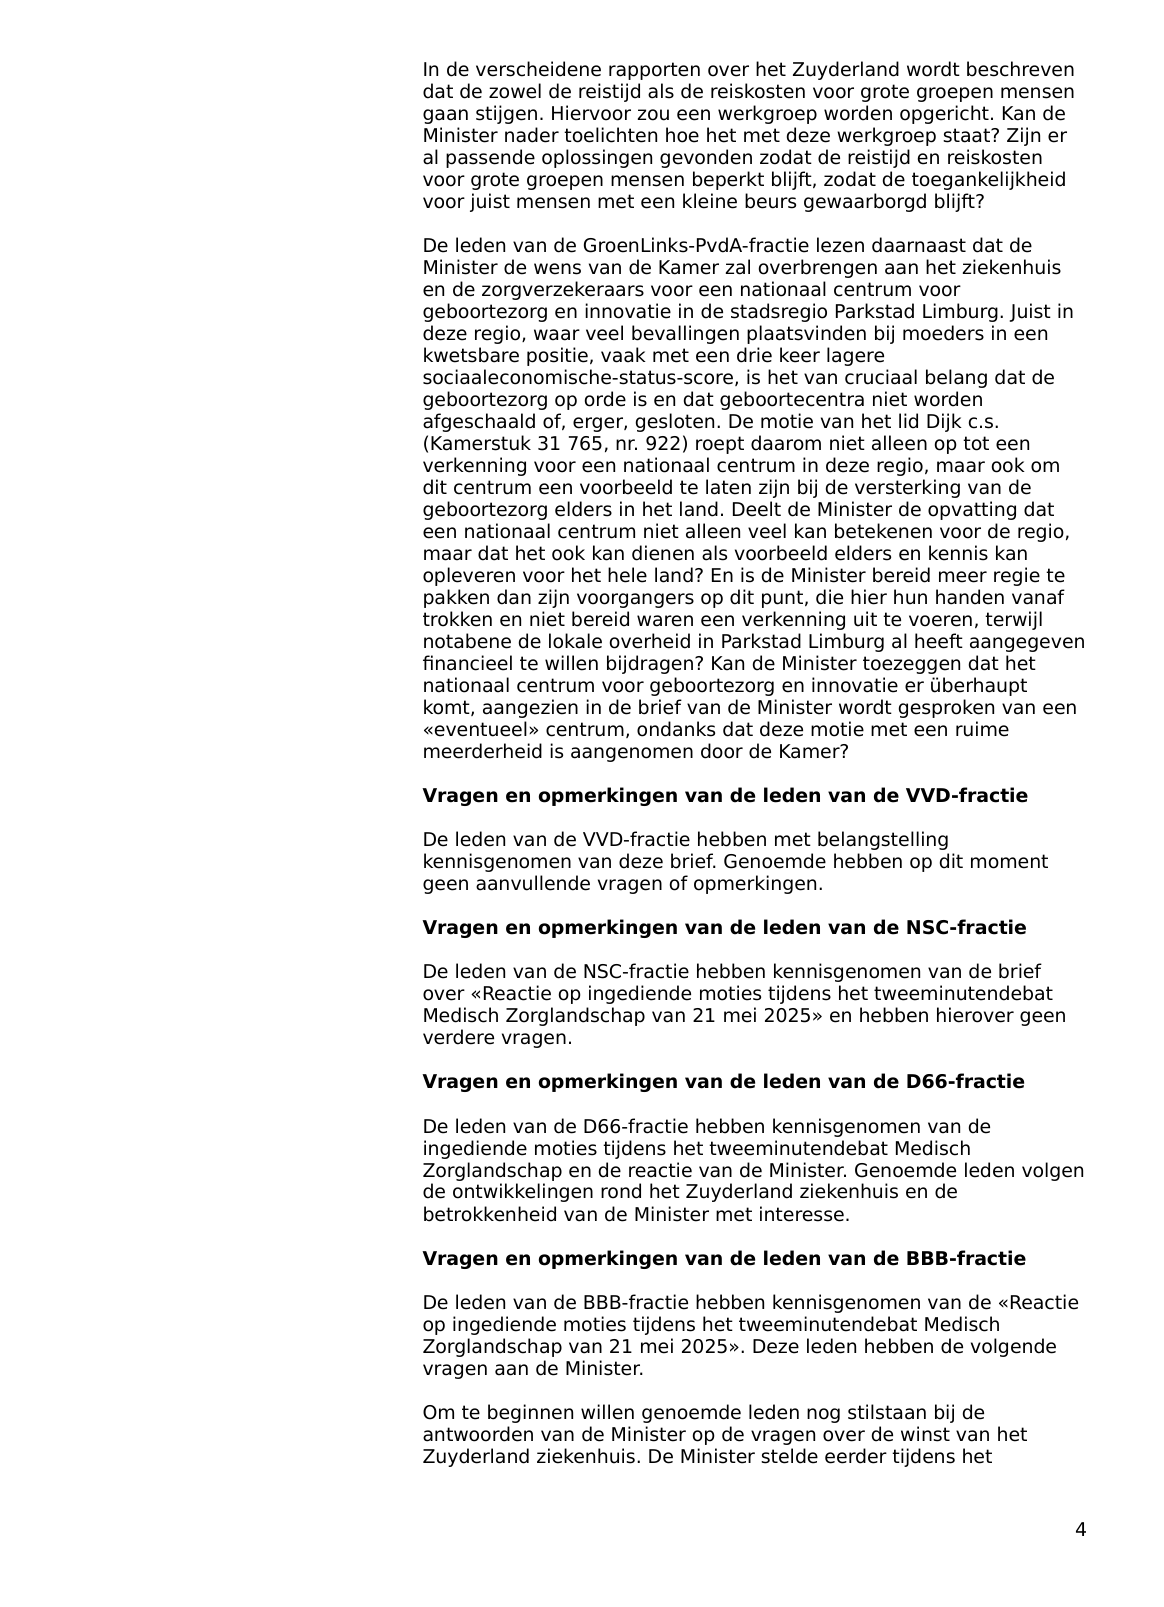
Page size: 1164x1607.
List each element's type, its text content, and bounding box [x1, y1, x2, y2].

text In de verscheidene rapporten over het Zuyderland wordt beschreven dat de zowel de reistijd als de reiskosten voor grote groepen mensen gaan stijgen. Hiervoor zou een werkgroep worden opgericht. Kan de Minister nader toelichten hoe het met deze werkgroep staat? Zijn er al passende oplossingen gevonden zodat de reistijd en reiskosten voor grote groepen mensen beperkt blijft, zodat de toegankelijkheid voor juist mensen met een kleine beurs gewaarborgd blijft? [422, 59, 1087, 213]
subtitle Vragen en opmerkingen van de leden van de NSC-fractie [422, 917, 1087, 939]
text De leden van de BBB-fractie hebben kennisgenomen van de «Reactie op ingediende moties tijdens het tweeminutendebat Medisch Zorglandschap van 21 mei 2025». Deze leden hebben de volgende vragen aan de Minister. [422, 1292, 1087, 1380]
subtitle Vragen en opmerkingen van de leden van de BBB-fractie [422, 1248, 1087, 1269]
text De leden van de VVD-fractie hebben met belangstelling kennisgenomen van deze brief. Genoemde hebben op dit moment geen aanvullende vragen of opmerkingen. [422, 829, 1087, 895]
subtitle Vragen en opmerkingen van de leden van de VVD-fractie [422, 785, 1087, 807]
text De leden van de GroenLinks-PvdA-fractie lezen daarnaast dat de Minister de wens van de Kamer zal overbrengen aan het ziekenhuis en de zorgverzekeraars voor een nationaal centrum voor geboortezorg en innovatie in de stadsregio Parkstad Limburg. Juist in deze regio, waar veel bevallingen plaatsvinden bij moeders in een kwetsbare positie, vaak met een drie keer lagere sociaaleconomische-status-score, is het van cruciaal belang dat de geboortezorg op orde is en dat geboortecentra niet worden afgeschaald of, erger, gesloten. De motie van het lid Dijk c.s. (Kamerstuk 31 765, nr. 922) roept daarom niet alleen op tot een verkenning voor een nationaal centrum in deze regio, maar ook om dit centrum een voorbeeld te laten zijn bij de versterking van de geboortezorg elders in het land. Deelt de Minister de opvatting dat een nationaal centrum niet alleen veel kan betekenen voor de regio, maar dat het ook kan dienen als voorbeeld elders en kennis kan opleveren voor het hele land? En is de Minister bereid meer regie te pakken dan zijn voorgangers op dit punt, die hier hun handen vanaf trokken en niet bereid waren een verkenning uit te voeren, terwijl notabene de lokale overheid in Parkstad Limburg al heeft aangegeven financieel te willen bijdragen? Kan de Minister toezeggen dat het nationaal centrum voor geboortezorg en innovatie er überhaupt komt, aangezien in de brief van de Minister wordt gesproken van een «eventueel» centrum, ondanks dat deze motie met een ruime meerderheid is aangenomen door de Kamer? [422, 235, 1087, 763]
text Om te beginnen willen genoemde leden nog stilstaan bij de antwoorden van de Minister op de vragen over de winst van het Zuyderland ziekenhuis. De Minister stelde eerder tijdens het [422, 1402, 1087, 1468]
subtitle Vragen en opmerkingen van de leden van de D66-fractie [422, 1071, 1087, 1093]
text De leden van de D66-fractie hebben kennisgenomen van de ingediende moties tijdens het tweeminutendebat Medisch Zorglandschap en de reactie van de Minister. Genoemde leden volgen de ontwikkelingen rond het Zuyderland ziekenhuis en de betrokkenheid van de Minister met interesse. [422, 1116, 1087, 1225]
text De leden van de NSC-fractie hebben kennisgenomen van de brief over «Reactie op ingediende moties tijdens het tweeminutendebat Medisch Zorglandschap van 21 mei 2025» en hebben hierover geen verdere vragen. [422, 961, 1087, 1049]
